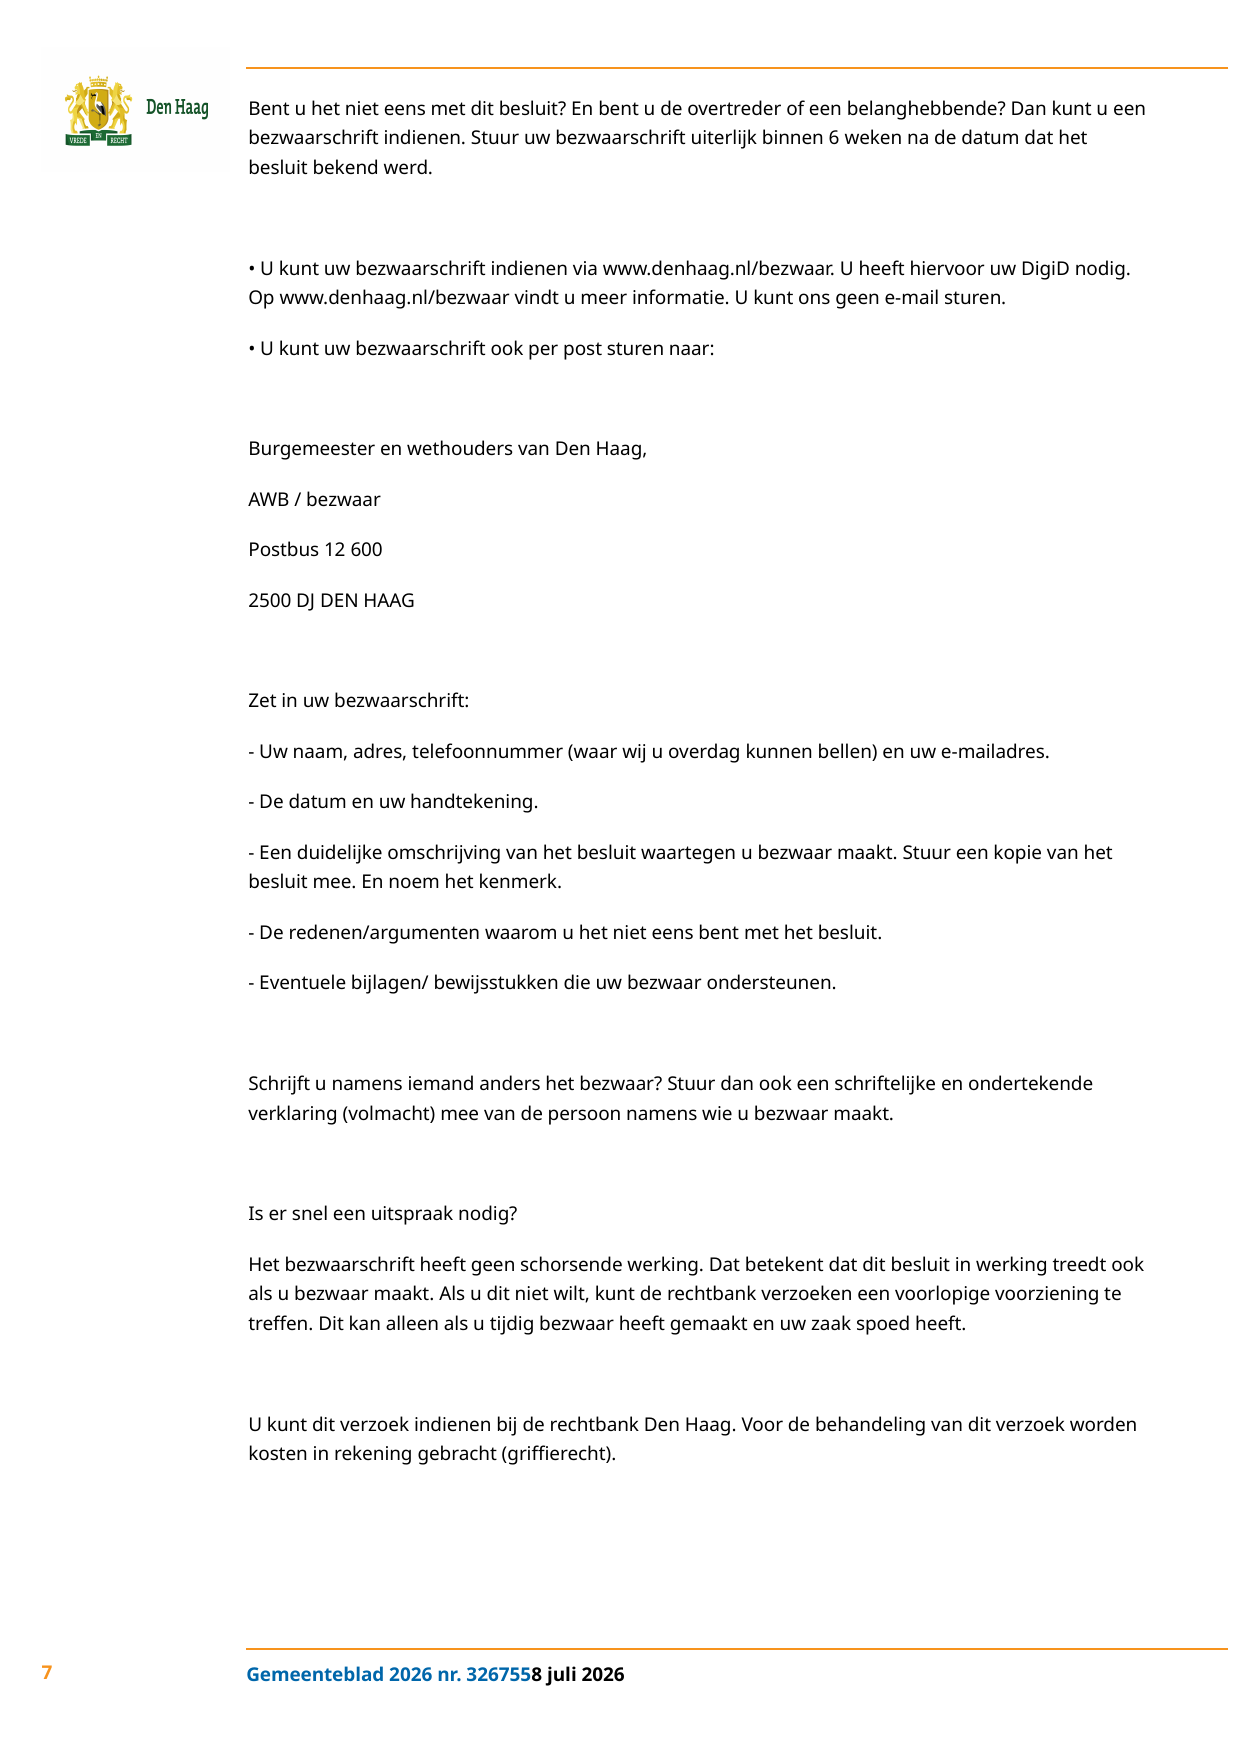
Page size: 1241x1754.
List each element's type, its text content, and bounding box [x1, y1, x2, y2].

text - Een duidelijke omschrijving van het besluit waartegen u bezwaar maakt. Stuur een kopie van het besluit mee. En noem het kenmerk. [248, 839, 1152, 894]
text - De datum en uw handtekening. [248, 788, 1152, 814]
text • U kunt uw bezwaarschrift ook per post sturen naar: [248, 335, 1152, 361]
text U kunt dit verzoek indienen bij de rechtbank Den Haag. Voor de behandeling van dit verzoek worden kosten in rekening gebracht (griffierecht). [248, 1411, 1152, 1466]
text - De redenen/argumenten waarom u het niet eens bent met het besluit. [248, 919, 1152, 945]
text Bent u het niet eens met dit besluit? En bent u de overtreder of een belanghebbende? Dan kunt u een bezwaarschrift indienen. Stuur uw bezwaarschrift uiterlijk binnen 6 weken na de datum dat het besluit bekend werd. [248, 95, 1152, 180]
picture [41, 47, 231, 172]
text Het bezwaarschrift heeft geen schorsende werking. Dat betekent dat dit besluit in werking treedt ook als u bezwaar maakt. Als u dit niet wilt, kunt de rechtbank verzoeken een voorlopige voorziening te treffen. Dit kan alleen als u tijdig bezwaar heeft gemaakt en uw zaak spoed heeft. [248, 1251, 1152, 1336]
text Burgemeester en wethouders van Den Haag, [248, 436, 1152, 461]
text Schrijft u namens iemand anders het bezwaar? Stuur dan ook een schriftelijke en ondertekende verklaring (volmacht) mee van de persoon namens wie u bezwaar maakt. [248, 1070, 1152, 1126]
text 2500 DJ DEN HAAG [248, 587, 1152, 613]
text Zet in uw bezwaarschrift: [248, 688, 1152, 713]
text • U kunt uw bezwaarschrift indienen via www.denhaag.nl/bezwaar. U heeft hiervoor uw DigiD nodig. Op www.denhaag.nl/bezwaar vindt u meer informatie. U kunt ons geen e-mail sturen. [248, 255, 1152, 310]
text AWB / bezwaar [248, 486, 1152, 512]
text Is er snel een uitspraak nodig? [248, 1201, 1152, 1226]
text Postbus 12 600 [248, 536, 1152, 562]
text - Eventuele bijlagen/ bewijsstukken die uw bezwaar ondersteunen. [248, 969, 1152, 995]
text - Uw naam, adres, telefoonnummer (waar wij u overdag kunnen bellen) en uw e-mailadres. [248, 738, 1152, 764]
